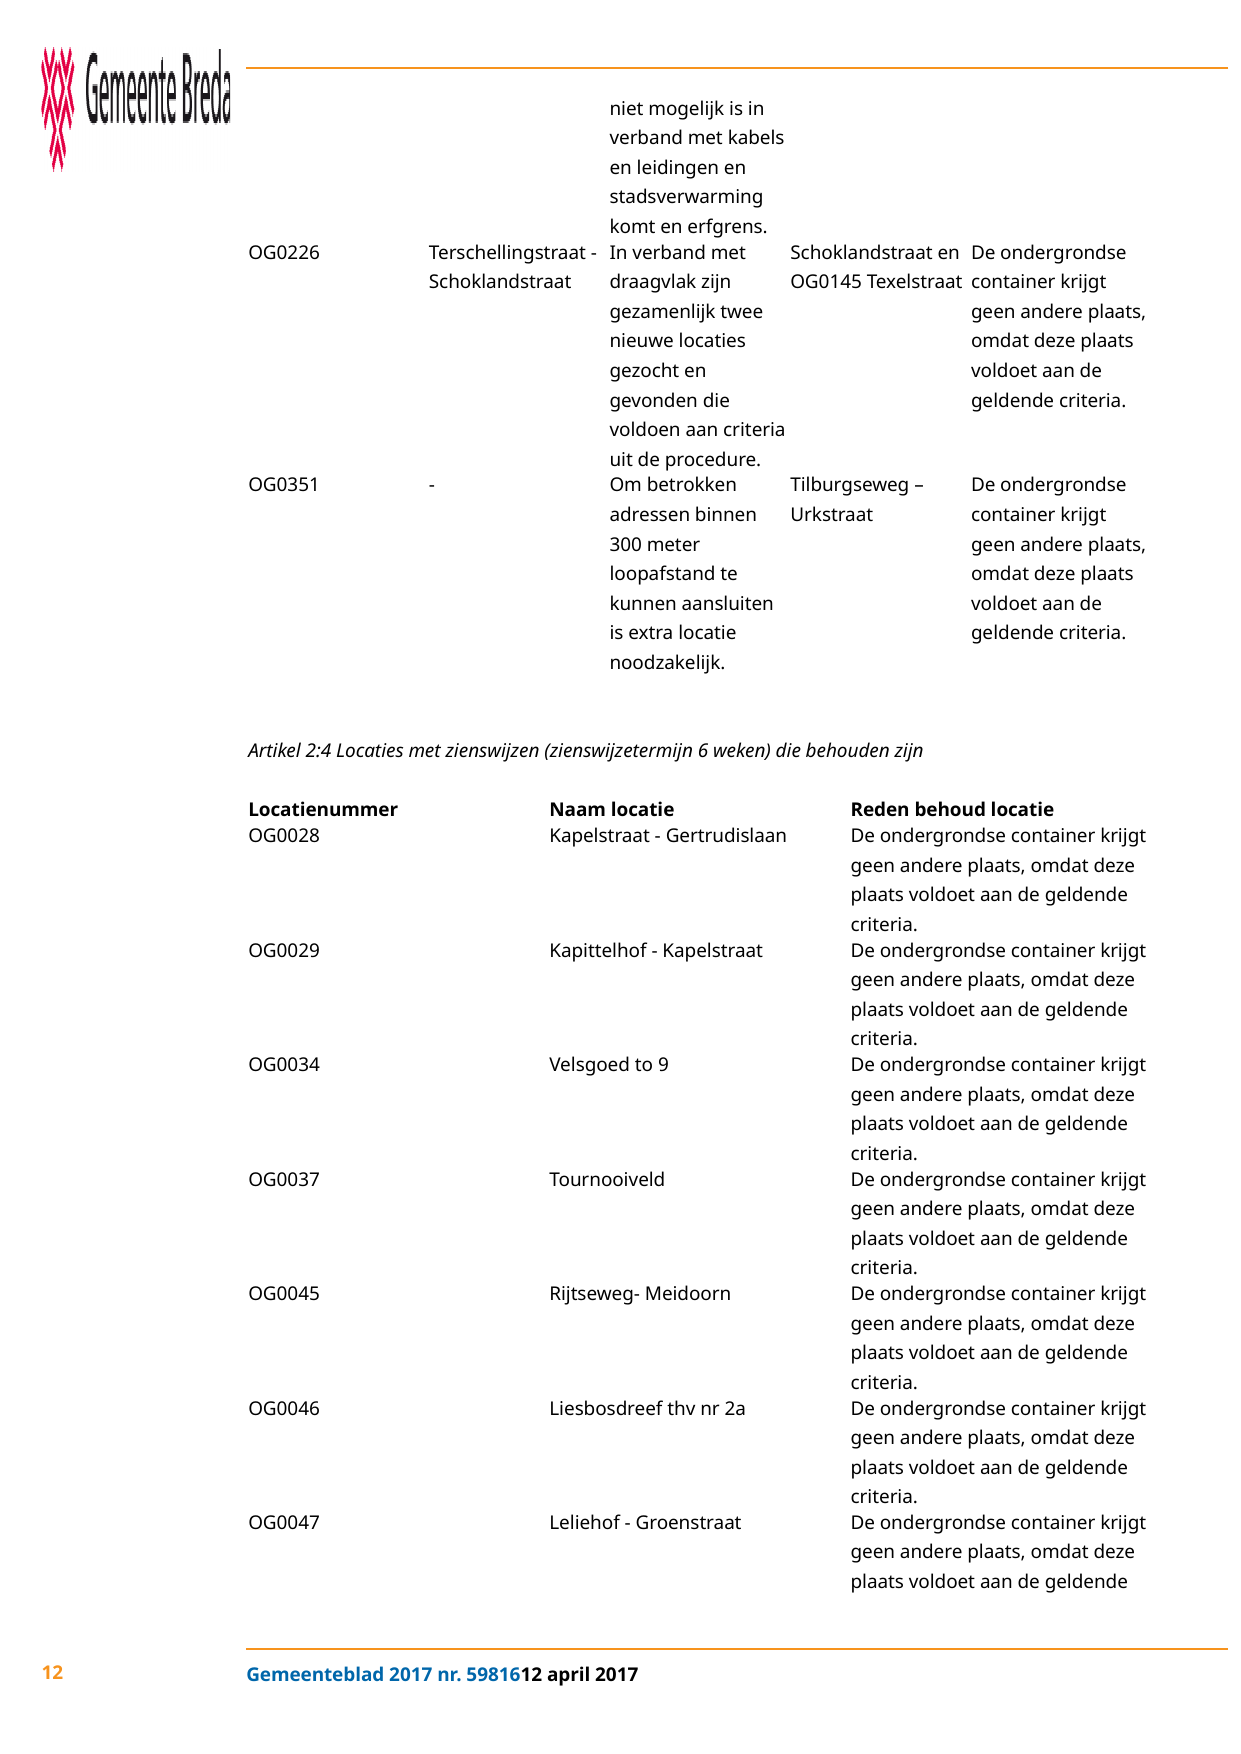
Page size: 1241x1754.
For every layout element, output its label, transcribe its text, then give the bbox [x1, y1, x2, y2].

table_cell OG0046 [248, 1395, 549, 1509]
table_header Locatienummer [248, 797, 549, 822]
table_cell OG0045 [248, 1280, 549, 1395]
table_cell De ondergrondse container krijgt geen andere plaats, omdat deze plaats voldoet aan de geldende criteria. [850, 1166, 1152, 1280]
table_cell OG0028 [248, 822, 549, 937]
table_cell De ondergrondse container krijgt geen andere plaats, omdat deze plaats voldoet aan de geldende criteria. [850, 1395, 1152, 1509]
table_cell Tilburgseweg – Urkstraat [790, 472, 971, 675]
table_cell De ondergrondse container krijgt geen andere plaats, omdat deze plaats voldoet aan de geldende [850, 1509, 1152, 1594]
table_cell Schoklandstraat en OG0145 Texelstraat [790, 239, 971, 472]
table_cell Terschellingstraat - Schoklandstraat [429, 239, 609, 472]
table_cell [248, 95, 429, 239]
table_cell De ondergrondse container krijgt geen andere plaats, omdat deze plaats voldoet aan de geldende criteria. [850, 1051, 1152, 1166]
table_cell OG0037 [248, 1166, 549, 1280]
table_cell Kapelstraat - Gertrudislaan [549, 822, 850, 937]
table_cell OG0029 [248, 937, 549, 1051]
table_cell [971, 95, 1152, 239]
table_cell niet mogelijk is in verband met kabels en leidingen en stadsverwarming komt en erfgrens. [609, 95, 790, 239]
table_cell Leliehof - Groenstraat [549, 1509, 850, 1594]
table_cell De ondergrondse container krijgt geen andere plaats, omdat deze plaats voldoet aan de geldende criteria. [971, 239, 1152, 472]
table_cell Velsgoed to 9 [549, 1051, 850, 1166]
table_cell Rijtseweg- Meidoorn [549, 1280, 850, 1395]
text Artikel 2:4 Locaties met zienswijzen (zienswijzetermijn 6 weken) die behouden zijn [248, 737, 1152, 763]
table_cell Om betrokken adressen binnen 300 meter loopafstand te kunnen aansluiten is extra locatie noodzakelijk. [609, 472, 790, 675]
table_cell De ondergrondse container krijgt geen andere plaats, omdat deze plaats voldoet aan de geldende criteria. [850, 937, 1152, 1051]
table_cell - [429, 472, 609, 675]
table_header Reden behoud locatie [850, 797, 1152, 822]
table_cell OG0351 [248, 472, 429, 675]
picture [41, 47, 231, 172]
table_cell De ondergrondse container krijgt geen andere plaats, omdat deze plaats voldoet aan de geldende criteria. [850, 1280, 1152, 1395]
table_cell De ondergrondse container krijgt geen andere plaats, omdat deze plaats voldoet aan de geldende criteria. [850, 822, 1152, 937]
table_cell De ondergrondse container krijgt geen andere plaats, omdat deze plaats voldoet aan de geldende criteria. [971, 472, 1152, 675]
table_cell OG0226 [248, 239, 429, 472]
table_header Naam locatie [549, 797, 850, 822]
table_cell [790, 95, 971, 239]
table_cell OG0034 [248, 1051, 549, 1166]
table_cell OG0047 [248, 1509, 549, 1594]
table_cell Liesbosdreef thv nr 2a [549, 1395, 850, 1509]
table_cell [429, 95, 609, 239]
table_cell Tournooiveld [549, 1166, 850, 1280]
table_cell In verband met draagvlak zijn gezamenlijk twee nieuwe locaties gezocht en gevonden die voldoen aan criteria uit de procedure. [609, 239, 790, 472]
table_cell Kapittelhof - Kapelstraat [549, 937, 850, 1051]
